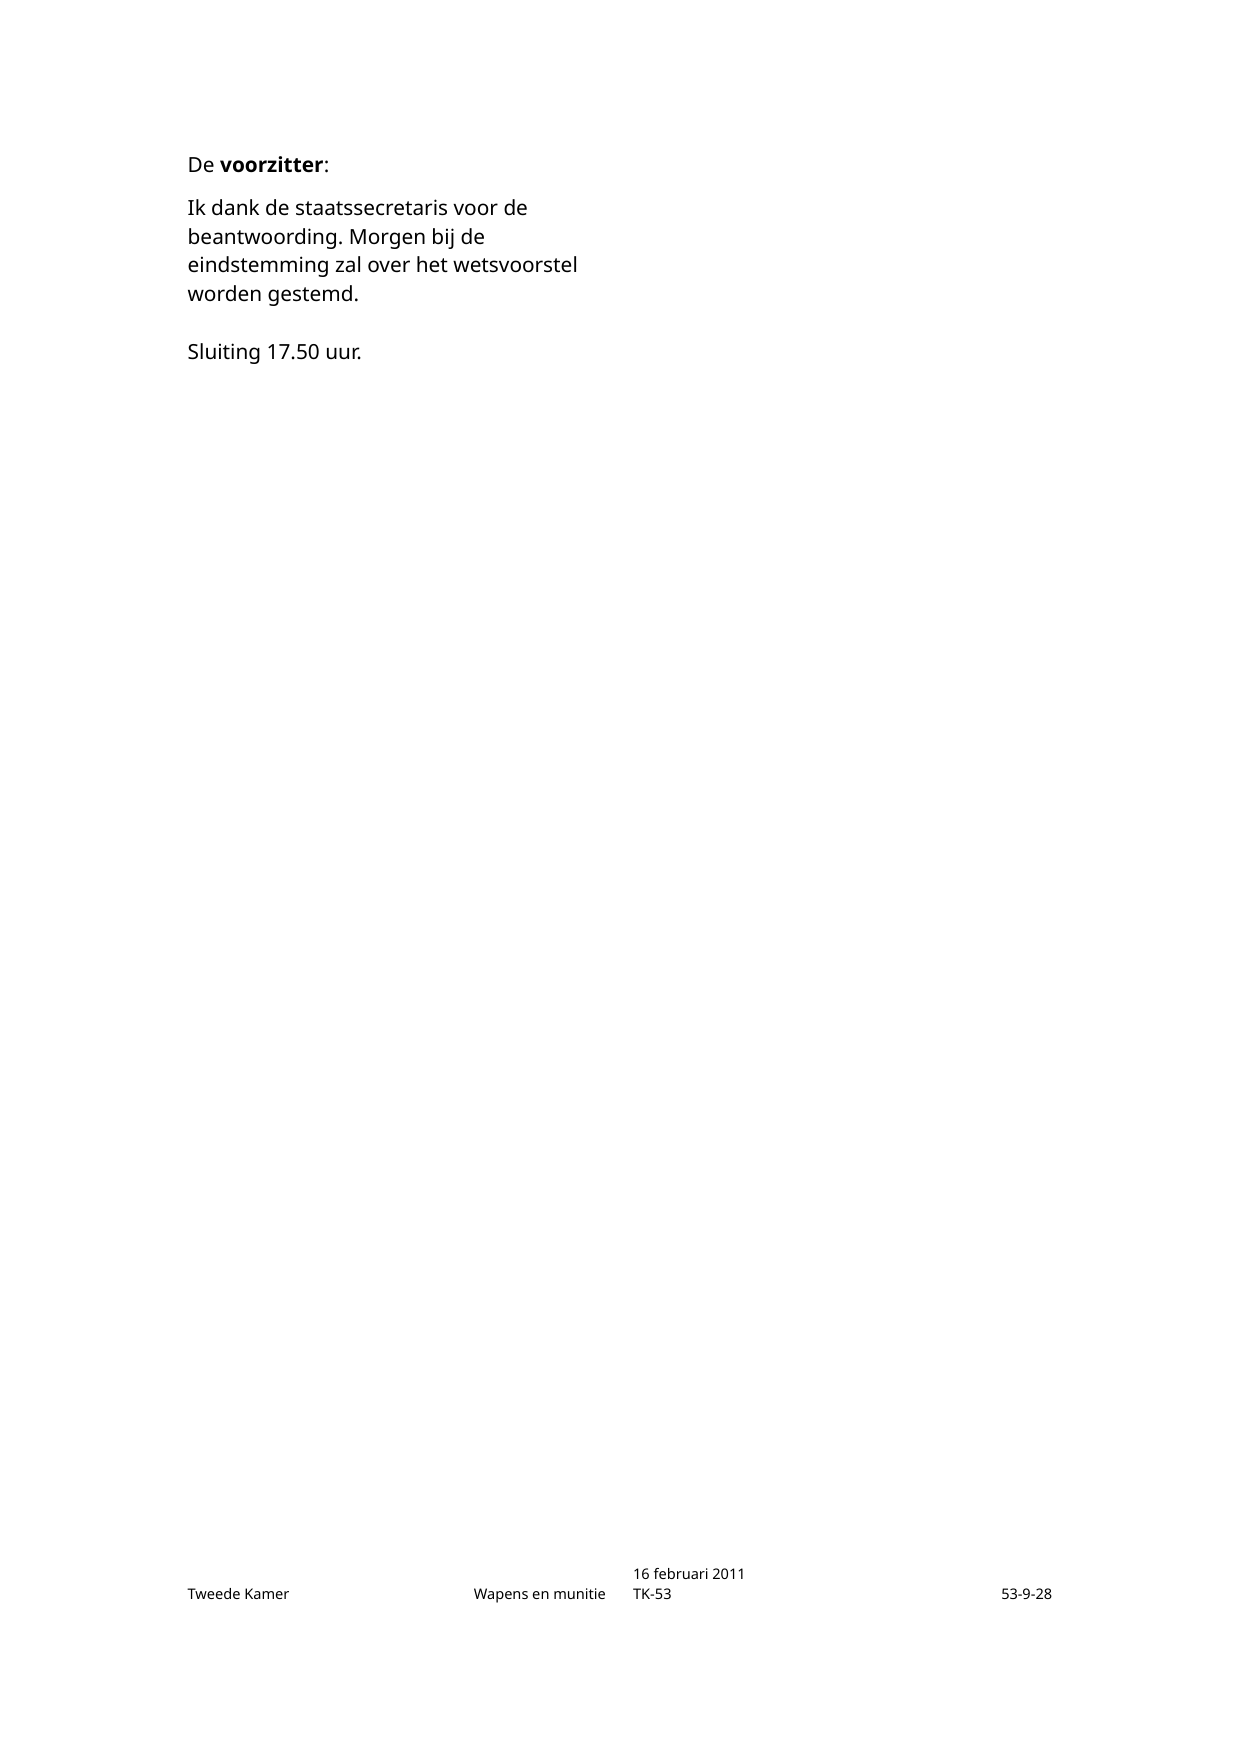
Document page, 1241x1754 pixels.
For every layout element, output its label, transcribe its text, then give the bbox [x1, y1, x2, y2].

text Ik dank de staatssecretaris voor de beantwoording. Morgen bij de eindstemming zal over het wetsvoorstel worden gestemd. [187, 193, 605, 307]
text De voorzitter: [187, 150, 605, 178]
text Sluiting 17.50 uur. [187, 337, 605, 366]
